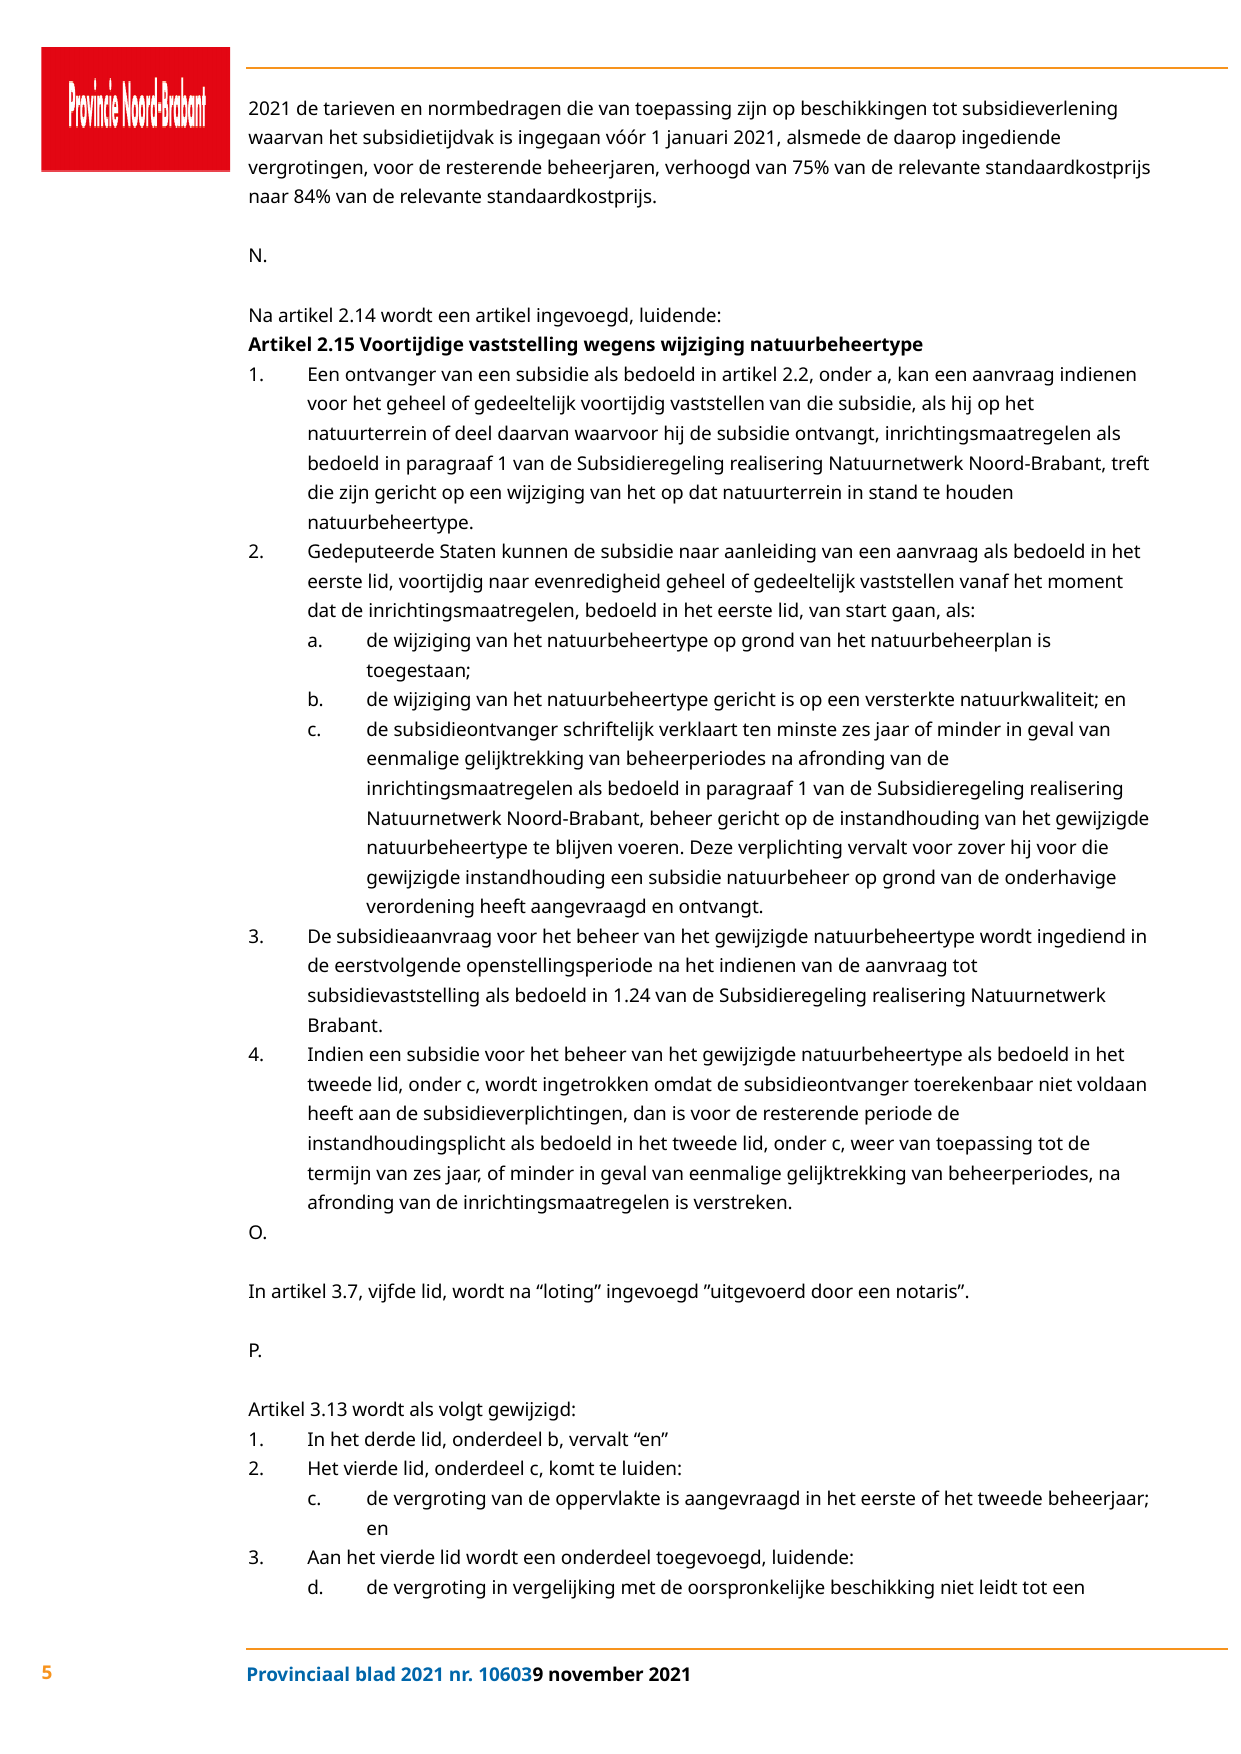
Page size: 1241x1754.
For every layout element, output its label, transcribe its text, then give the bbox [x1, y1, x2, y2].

list de subsidieontvanger schriftelijk verklaart ten minste zes jaar of minder in geval van eenmalige gelijktrekking van beheerperiodes na afronding van de inrichtingsmaatregelen als bedoeld in paragraaf 1 van de Subsidieregeling realisering Natuurnetwerk Noord-Brabant, beheer gericht op de instandhouding van het gewijzigde natuurbeheertype te blijven voeren. Deze verplichting vervalt voor zover hij voor die gewijzigde instandhouding een subsidie natuurbeheer op grond van de onderhavige verordening heeft aangevraagd en ontvangt. [307, 716, 1152, 919]
list de wijziging van het natuurbeheertype op grond van het natuurbeheerplan is toegestaan; [307, 627, 1152, 683]
list Indien een subsidie voor het beheer van het gewijzigde natuurbeheertype als bedoeld in het tweede lid, onder c, wordt ingetrokken omdat de subsidieontvanger toerekenbaar niet voldaan heeft aan de subsidieverplichtingen, dan is voor de resterende periode de instandhoudingsplicht als bedoeld in het tweede lid, onder c, weer van toepassing tot de termijn van zes jaar, of minder in geval van eenmalige gelijktrekking van beheerperiodes, na afronding van de inrichtingsmaatregelen is verstreken. [248, 1041, 1152, 1215]
picture [41, 47, 231, 172]
list In het derde lid, onderdeel b, vervalt “en” [248, 1426, 1152, 1452]
list de vergroting in vergelijking met de oorspronkelijke beschikking niet leidt tot een [307, 1574, 1152, 1600]
text N. [248, 243, 1152, 268]
text 2021 de tarieven en normbedragen die van toepassing zijn op beschikkingen tot subsidieverlening waarvan het subsidietijdvak is ingegaan vóór 1 januari 2021, alsmede de daarop ingediende vergrotingen, voor de resterende beheerjaren, verhoogd van 75% van de relevante standaardkostprijs naar 84% van de relevante standaardkostprijs. [248, 95, 1152, 209]
list Het vierde lid, onderdeel c, komt te luiden: [248, 1456, 1152, 1481]
text Na artikel 2.14 wordt een artikel ingevoegd, luidende: [248, 302, 1152, 328]
text P. [248, 1337, 1152, 1363]
list De subsidieaanvraag voor het beheer van het gewijzigde natuurbeheertype wordt ingediend in de eerstvolgende openstellingsperiode na het indienen van de aanvraag tot subsidievaststelling als bedoeld in 1.24 van de Subsidieregeling realisering Natuurnetwerk Brabant. [248, 923, 1152, 1038]
list Gedeputeerde Staten kunnen de subsidie naar aanleiding van een aanvraag als bedoeld in het eerste lid, voortijdig naar evenredigheid geheel of gedeeltelijk vaststellen vanaf het moment dat de inrichtingsmaatregelen, bedoeld in het eerste lid, van start gaan, als: [248, 538, 1152, 623]
list Aan het vierde lid wordt een onderdeel toegevoegd, luidende: [248, 1544, 1152, 1570]
list de wijziging van het natuurbeheertype gericht is op een versterkte natuurkwaliteit; en [307, 686, 1152, 712]
text O. [248, 1219, 1152, 1245]
text Artikel 3.13 wordt als volgt gewijzigd: [248, 1396, 1152, 1422]
list Een ontvanger van een subsidie als bedoeld in artikel 2.2, onder a, kan een aanvraag indienen voor het geheel of gedeeltelijk voortijdig vaststellen van die subsidie, als hij op het natuurterrein of deel daarvan waarvoor hij de subsidie ontvangt, inrichtingsmaatregelen als bedoeld in paragraaf 1 van de Subsidieregeling realisering Natuurnetwerk Noord-Brabant, treft die zijn gericht op een wijziging van het op dat natuurterrein in stand te houden natuurbeheertype. [248, 361, 1152, 535]
text Artikel 2.15 Voortijdige vaststelling wegens wijziging natuurbeheertype [248, 331, 1152, 357]
text In artikel 3.7, vijfde lid, wordt na “loting” ingevoegd ”uitgevoerd door een notaris”. [248, 1278, 1152, 1304]
list de vergroting van de oppervlakte is aangevraagd in het eerste of het tweede beheerjaar; en [307, 1485, 1152, 1541]
